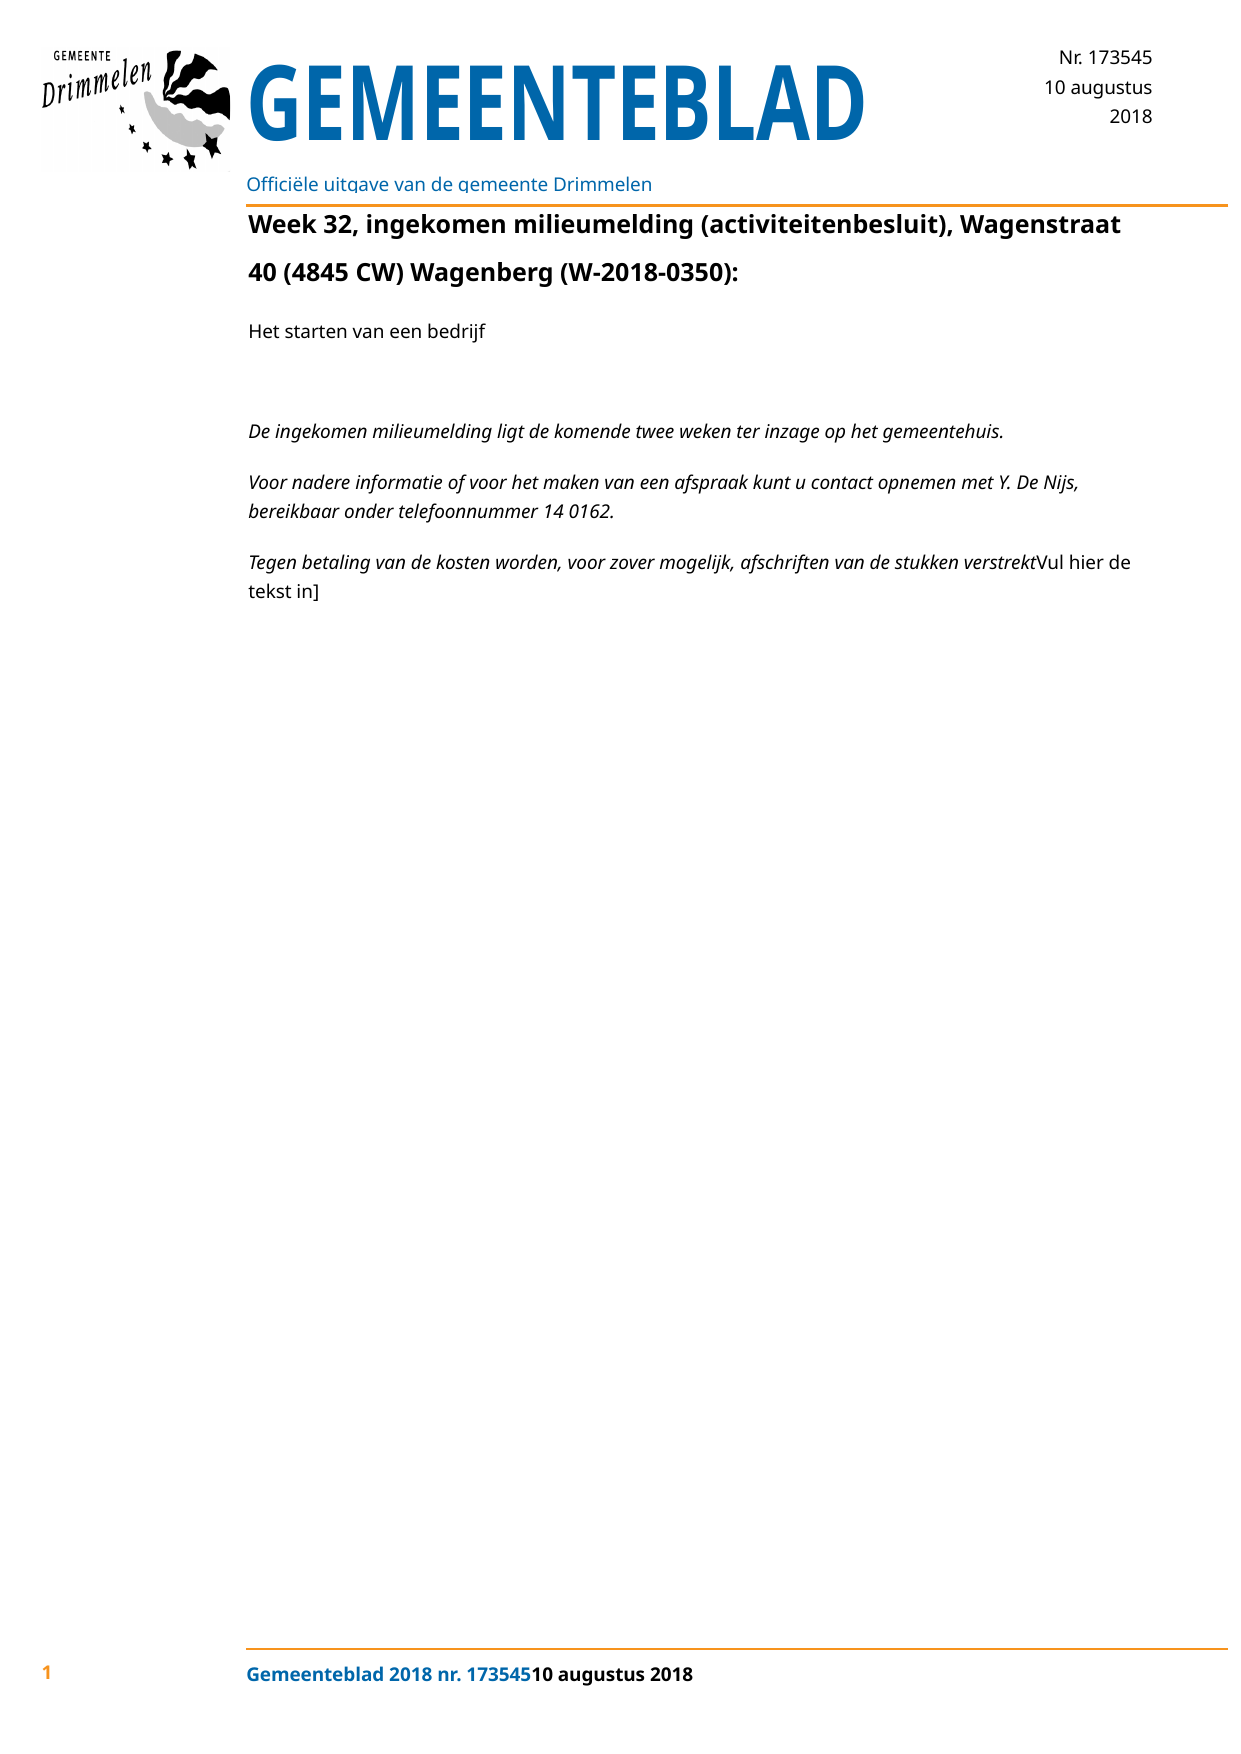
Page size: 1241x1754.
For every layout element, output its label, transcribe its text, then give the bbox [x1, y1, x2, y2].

picture [41, 47, 231, 172]
text Week 32, ingekomen milieumelding (activiteitenbesluit), Wagenstraat 40 (4845 CW) Wagenberg (W-2018-0350): [248, 207, 1152, 288]
text Voor nadere informatie of voor het maken van een afspraak kunt u contact opnemen met Y. De Nijs, bereikbaar onder telefoonnummer 14 0162. [248, 469, 1152, 524]
text Tegen betaling van de kosten worden, voor zover mogelijk, afschriften van de stukken verstrektVul hier de tekst in] [248, 549, 1152, 604]
text Het starten van een bedrijf [248, 318, 1152, 344]
text De ingekomen milieumelding ligt de komende twee weken ter inzage op het gemeentehuis. [248, 419, 1152, 444]
